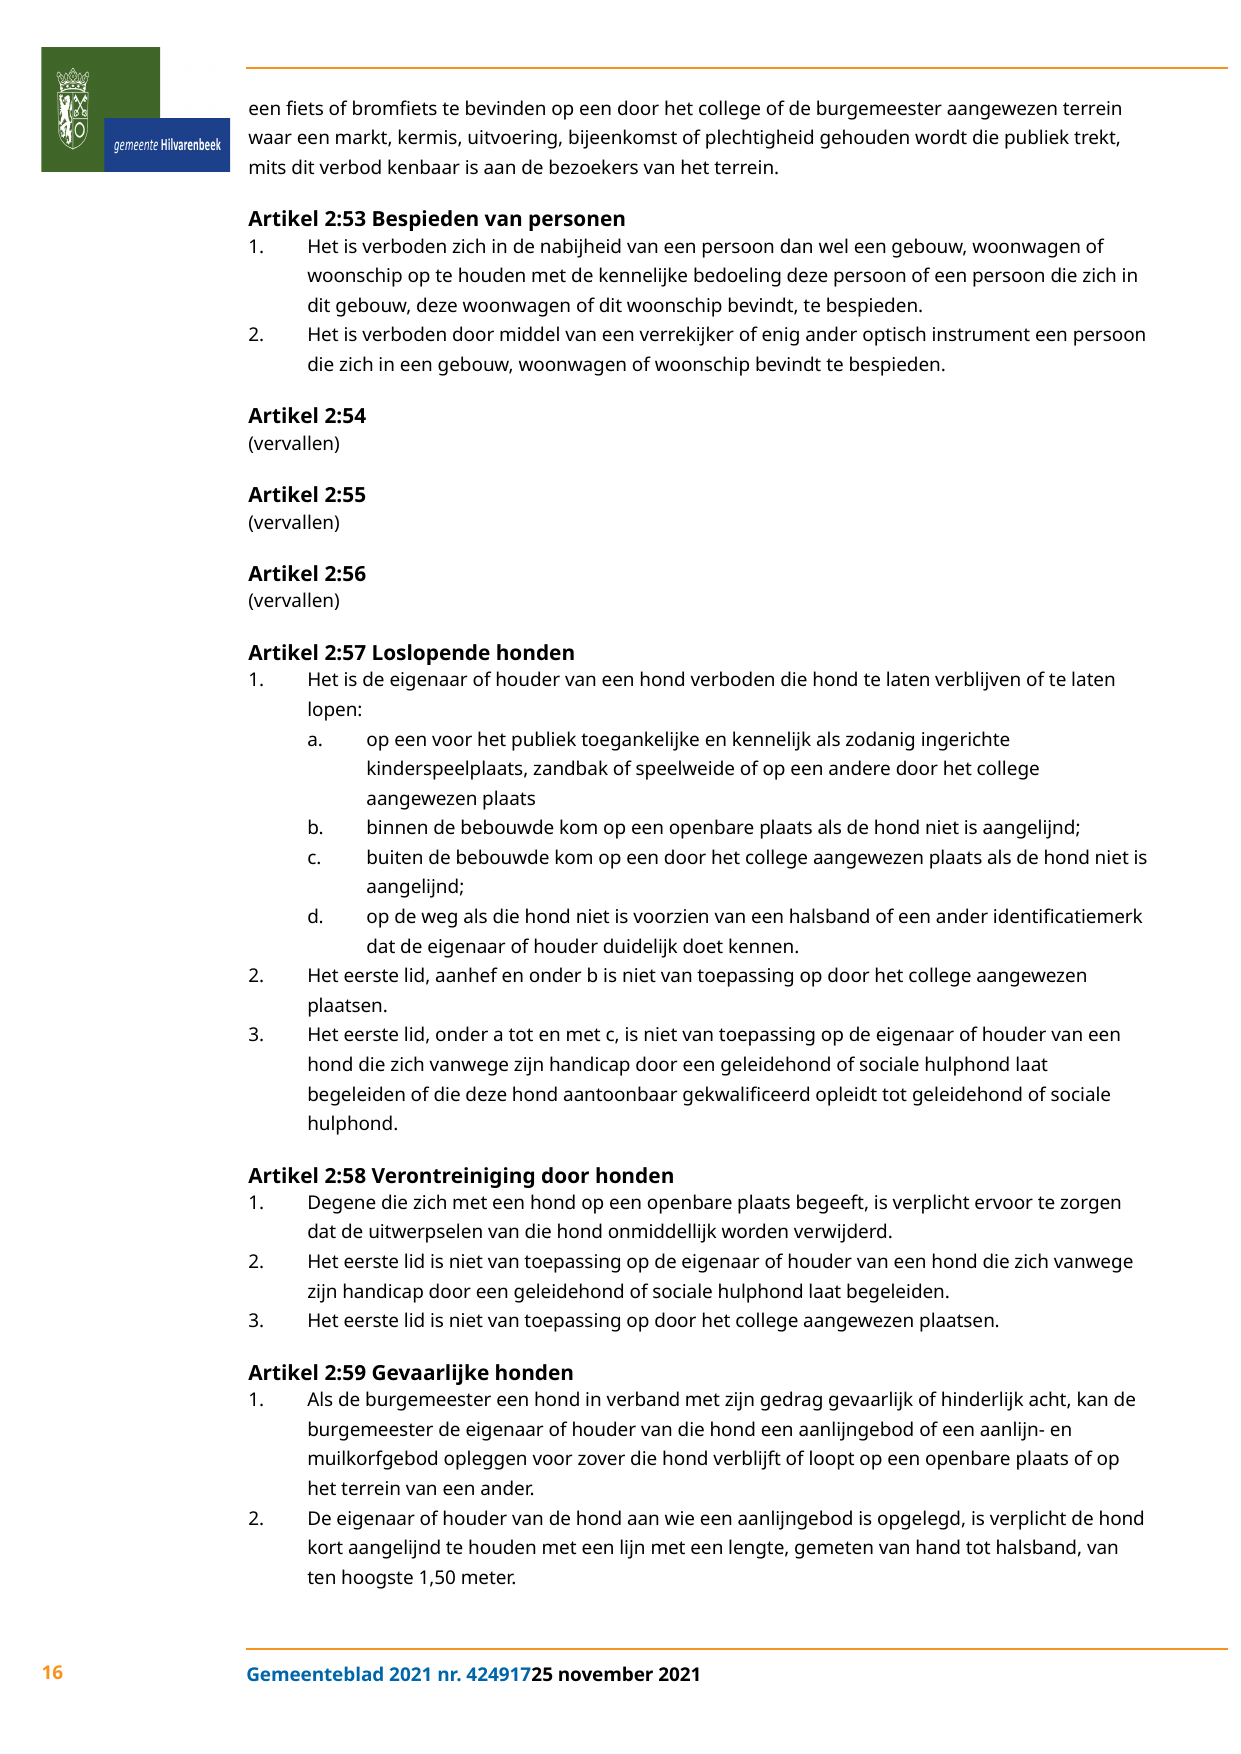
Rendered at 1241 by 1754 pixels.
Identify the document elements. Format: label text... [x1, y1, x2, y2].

text een fiets of bromfiets te bevinden op een door het college of de burgemeester aangewezen terrein waar een markt, kermis, uitvoering, bijeenkomst of plechtigheid gehouden wordt die publiek trekt, mits dit verbod kenbaar is aan de bezoekers van het terrein. [248, 95, 1152, 180]
list buiten de bebouwde kom op een door het college aangewezen plaats als de hond niet is aangelijnd; [307, 844, 1152, 899]
list binnen de bebouwde kom op een openbare plaats als de hond niet is aangelijnd; [307, 814, 1152, 840]
text Artikel 2:53 Bespieden van personen [248, 204, 1152, 233]
list Degene die zich met een hond op een openbare plaats begeeft, is verplicht ervoor te zorgen dat de uitwerpselen van die hond onmiddellijk worden verwijderd. [248, 1189, 1152, 1244]
picture [41, 47, 231, 172]
list Het eerste lid is niet van toepassing op de eigenaar of houder van een hond die zich vanwege zijn handicap door een geleidehond of sociale hulphond laat begeleiden. [248, 1248, 1152, 1304]
list Het eerste lid is niet van toepassing op door het college aangewezen plaatsen. [248, 1307, 1152, 1333]
list Het eerste lid, aanhef en onder b is niet van toepassing op door het college aangewezen plaatsen. [248, 962, 1152, 1018]
list De eigenaar of houder van de hond aan wie een aanlijngebod is opgelegd, is verplicht de hond kort aangelijnd te houden met een lijn met een lengte, gemeten van hand tot halsband, van ten hoogste 1,50 meter. [248, 1505, 1152, 1589]
text (vervallen) [248, 430, 1152, 456]
text Artikel 2:57 Loslopende honden [248, 638, 1152, 667]
list op de weg als die hond niet is voorzien van een halsband of een ander identificatiemerk dat de eigenaar of houder duidelijk doet kennen. [307, 903, 1152, 958]
text Artikel 2:59 Gevaarlijke honden [248, 1358, 1152, 1386]
list op een voor het publiek toegankelijke en kennelijk als zodanig ingerichte kinderspeelplaats, zandbak of speelweide of op een andere door het college aangewezen plaats [307, 726, 1152, 811]
list Het is verboden zich in de nabijheid van een persoon dan wel een gebouw, woonwagen of woonschip op te houden met de kennelijke bedoeling deze persoon of een persoon die zich in dit gebouw, deze woonwagen of dit woonschip bevindt, te bespieden. [248, 233, 1152, 318]
text Artikel 2:55 [248, 480, 1152, 509]
list Het eerste lid, onder a tot en met c, is niet van toepassing op de eigenaar of houder van een hond die zich vanwege zijn handicap door een geleidehond of sociale hulphond laat begeleiden of die deze hond aantoonbaar gekwalificeerd opleidt tot geleidehond of sociale hulphond. [248, 1022, 1152, 1136]
list Het is de eigenaar of houder van een hond verboden die hond te laten verblijven of te laten lopen: [248, 667, 1152, 722]
text Artikel 2:58 Verontreiniging door honden [248, 1161, 1152, 1189]
text (vervallen) [248, 588, 1152, 613]
text (vervallen) [248, 509, 1152, 534]
text Artikel 2:56 [248, 559, 1152, 588]
list Het is verboden door middel van een verrekijker of enig ander optisch instrument een persoon die zich in een gebouw, woonwagen of woonschip bevindt te bespieden. [248, 322, 1152, 377]
text Artikel 2:54 [248, 402, 1152, 430]
list Als de burgemeester een hond in verband met zijn gedrag gevaarlijk of hinderlijk acht, kan de burgemeester de eigenaar of houder van die hond een aanlijngebod of een aanlijn- en muilkorfgebod opleggen voor zover die hond verblijft of loopt op een openbare plaats of op het terrein van een ander. [248, 1386, 1152, 1501]
